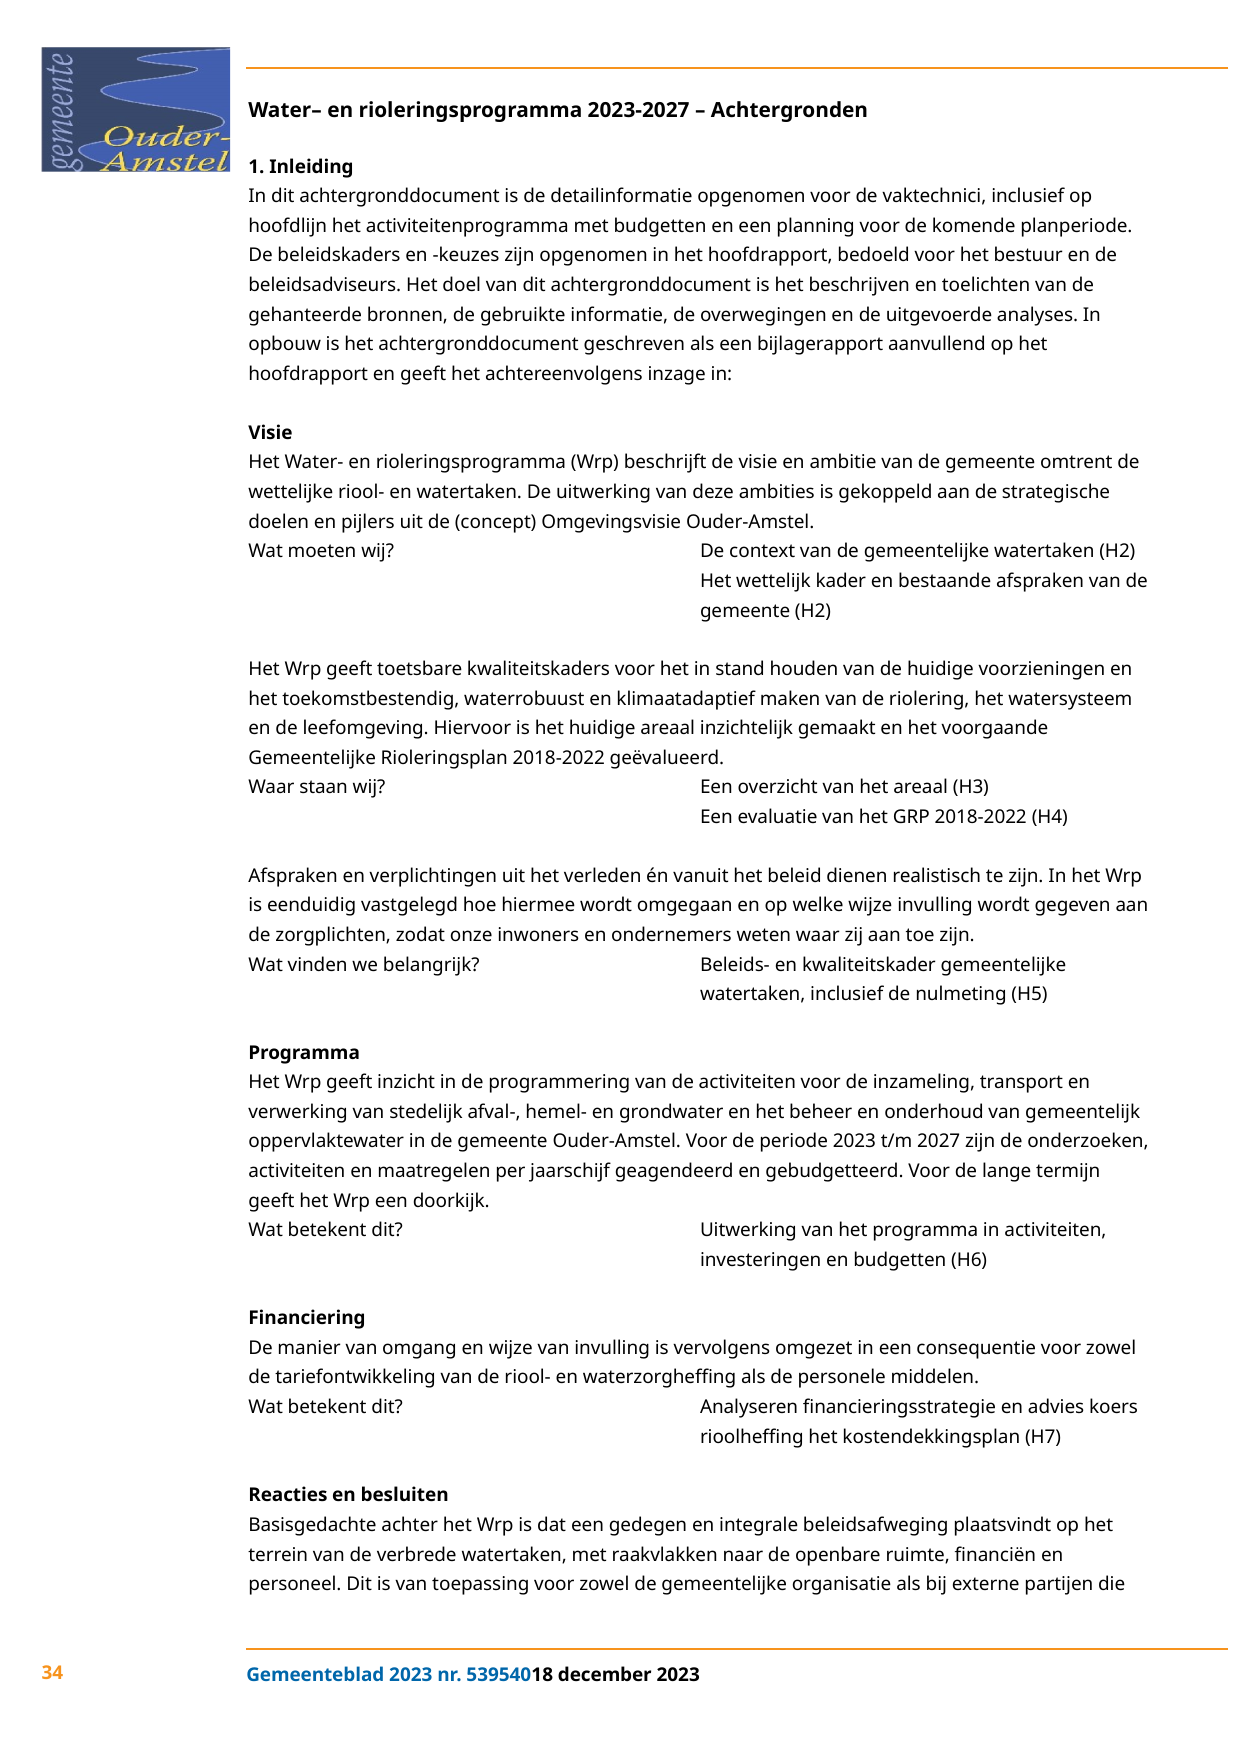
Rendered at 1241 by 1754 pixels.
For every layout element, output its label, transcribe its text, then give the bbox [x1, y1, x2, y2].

text In dit achtergronddocument is de detailinformatie opgenomen voor de vaktechnici, inclusief op hoofdlijn het activiteitenprogramma met budgetten en een planning voor de komende planperiode. De beleidskaders en -keuzes zijn opgenomen in het hoofdrapport, bedoeld voor het bestuur en de beleidsadviseurs. Het doel van dit achtergronddocument is het beschrijven en toelichten van de gehanteerde bronnen, de gebruikte informatie, de overwegingen en de uitgevoerde analyses. In opbouw is het achtergronddocument geschreven als een bijlagerapport aanvullend op het hoofdrapport en geeft het achtereenvolgens inzage in: [248, 182, 1152, 386]
table_header Een overzicht van het areaal (H3) Een evaluatie van het GRP 2018-2022 (H4) [700, 774, 1152, 829]
table_header Analyseren financieringsstrategie en advies koers rioolheffing het kostendekkingsplan (H7) [700, 1394, 1152, 1449]
picture [41, 47, 231, 172]
text Afspraken en verplichtingen uit het verleden én vanuit het beleid dienen realistisch te zijn. In het Wrp is eenduidig vastgelegd hoe hiermee wordt omgegaan en op welke wijze invulling wordt gegeven aan de zorgplichten, zodat onze inwoners en ondernemers weten waar zij aan toe zijn. [248, 862, 1152, 947]
table_header Wat betekent dit? [248, 1394, 700, 1449]
table_header De context van de gemeentelijke watertaken (H2) Het wettelijk kader en bestaande afspraken van de gemeente (H2) [700, 538, 1152, 622]
table_header Waar staan wij? [248, 774, 700, 829]
text Programma [248, 1039, 1152, 1064]
text 1. Inleiding [248, 153, 1152, 179]
table_header Beleids- en kwaliteitskader gemeentelijke watertaken, inclusief de nulmeting (H5) [700, 951, 1152, 1006]
text Basisgedachte achter het Wrp is dat een gedegen en integrale beleidsafweging plaatsvindt op het terrein van de verbrede watertaken, met raakvlakken naar de openbare ruimte, financiën en personeel. Dit is van toepassing voor zowel de gemeentelijke organisatie als bij externe partijen die [248, 1511, 1152, 1596]
text Visie [248, 419, 1152, 445]
text De manier van omgang en wijze van invulling is vervolgens omgezet in een consequentie voor zowel de tariefontwikkeling van de riool- en waterzorgheffing als de personele middelen. [248, 1334, 1152, 1389]
table_header Wat moeten wij? [248, 538, 700, 622]
text Water– en rioleringsprogramma 2023-2027 – Achtergronden [248, 95, 1152, 123]
text Financiering [248, 1304, 1152, 1330]
table_header Uitwerking van het programma in activiteiten, investeringen en budgetten (H6) [700, 1216, 1152, 1272]
text Het Water- en rioleringsprogramma (Wrp) beschrijft de visie en ambitie van de gemeente omtrent de wettelijke riool- en watertaken. De uitwerking van deze ambities is gekoppeld aan de strategische doelen en pijlers uit de (concept) Omgevingsvisie Ouder-Amstel. [248, 449, 1152, 534]
text Het Wrp geeft toetsbare kwaliteitskaders voor het in stand houden van de huidige voorzieningen en het toekomstbestendig, waterrobuust en klimaatadaptief maken van de riolering, het watersysteem en de leefomgeving. Hiervoor is het huidige areaal inzichtelijk gemaakt en het voorgaande Gemeentelijke Rioleringsplan 2018-2022 geëvalueerd. [248, 655, 1152, 770]
table_header Wat betekent dit? [248, 1216, 700, 1272]
table_header Wat vinden we belangrijk? [248, 951, 700, 1006]
text Het Wrp geeft inzicht in de programmering van de activiteiten voor de inzameling, transport en verwerking van stedelijk afval‐, hemel‐ en grondwater en het beheer en onderhoud van gemeentelijk oppervlaktewater in de gemeente Ouder-Amstel. Voor de periode 2023 t/m 2027 zijn de onderzoeken, activiteiten en maatregelen per jaarschijf geagendeerd en gebudgetteerd. Voor de lange termijn geeft het Wrp een doorkijk. [248, 1068, 1152, 1212]
text Reacties en besluiten [248, 1482, 1152, 1507]
